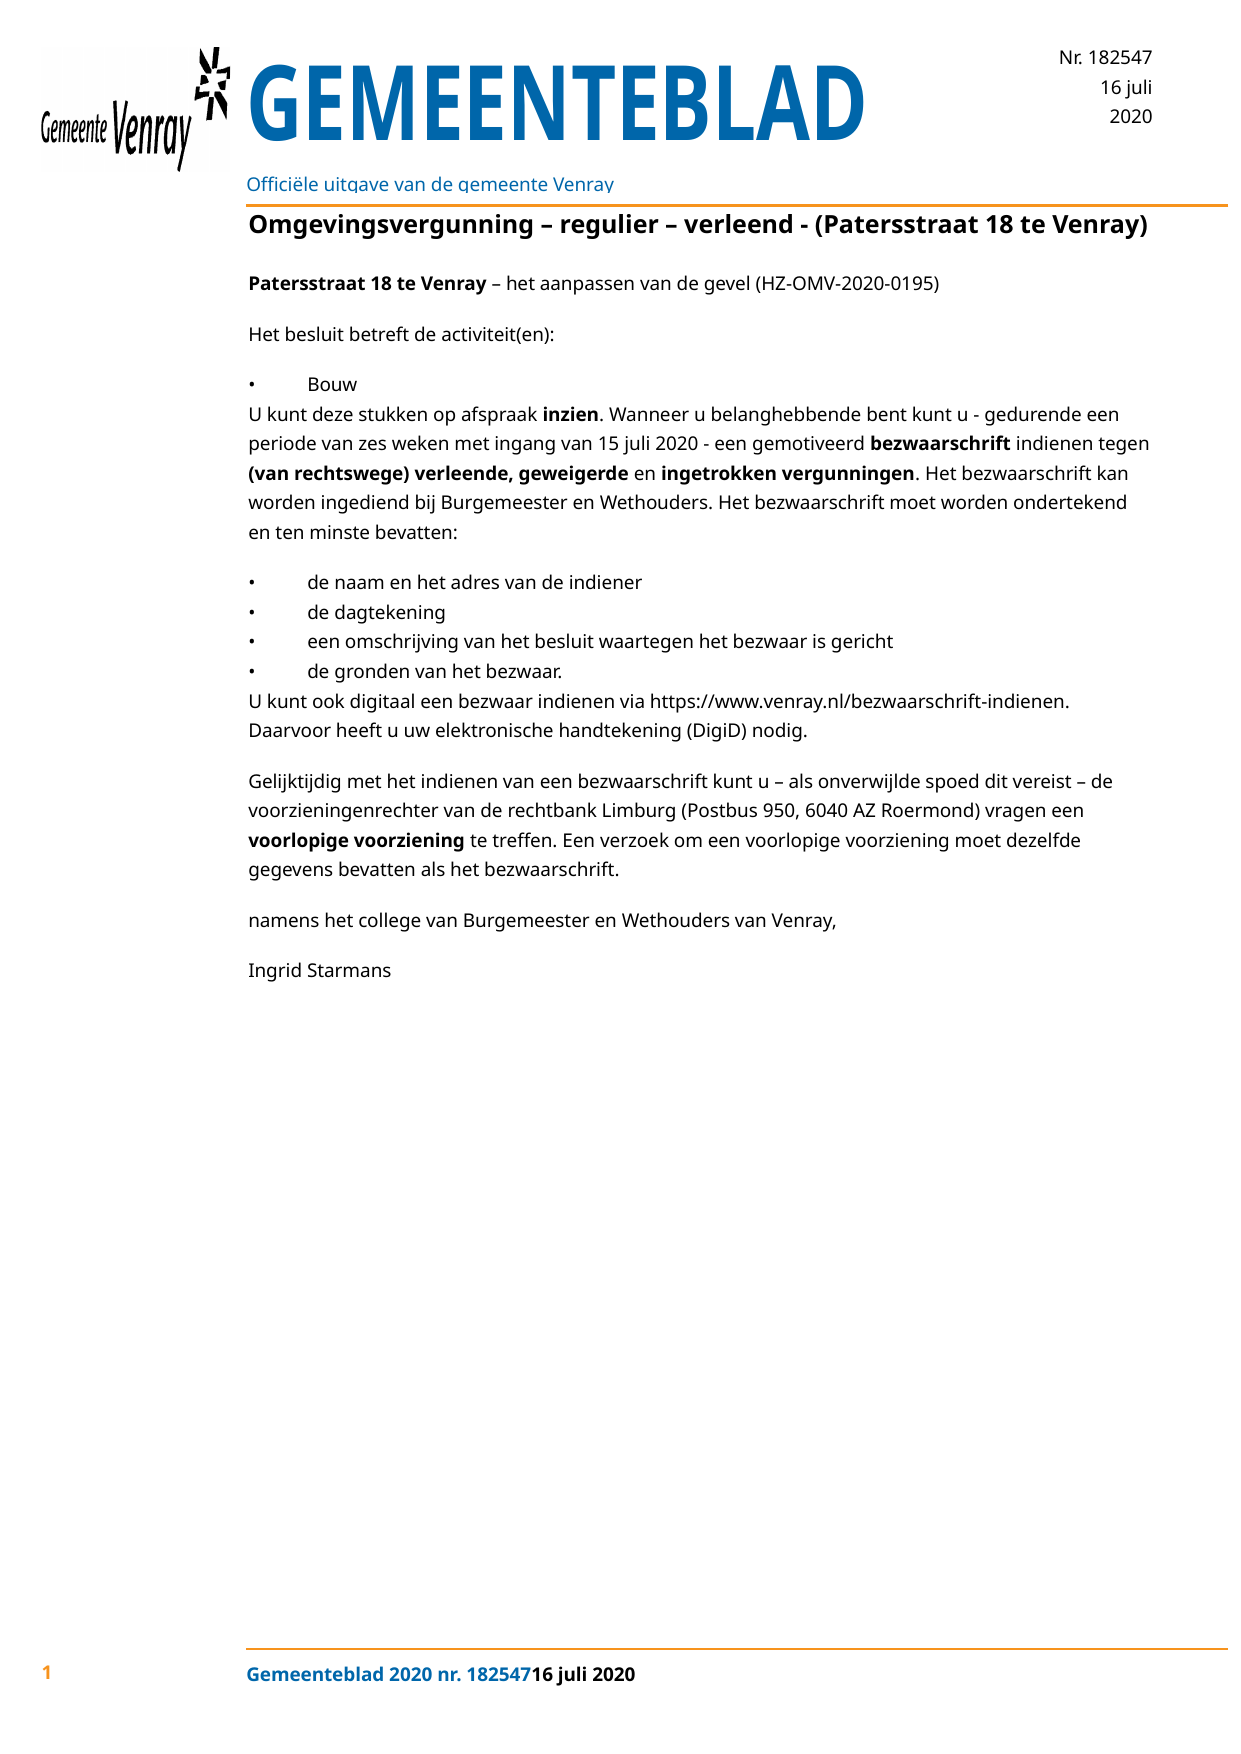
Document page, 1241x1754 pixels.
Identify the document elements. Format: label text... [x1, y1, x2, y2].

text Het besluit betreft de activiteit(en): [248, 321, 1152, 346]
text U kunt ook digitaal een bezwaar indienen via https://www.venray.nl/bezwaarschrift-indienen. Daarvoor heeft u uw elektronische handtekening (DigiD) nodig. [248, 688, 1152, 743]
text Gelijktijdig met het indienen van een bezwaarschrift kunt u – als onverwijlde spoed dit vereist – de voorzieningenrechter van de rechtbank Limburg (Postbus 950, 6040 AZ Roermond) vragen een voorlopige voorziening te treffen. Een verzoek om een voorlopige voorziening moet dezelfde gegevens bevatten als het bezwaarschrift. [248, 768, 1152, 882]
text Patersstraat 18 te Venray – het aanpassen van de gevel (HZ-OMV-2020-0195) [248, 270, 1152, 296]
list de naam en het adres van de indiener [248, 569, 1152, 595]
text Ingrid Starmans [248, 957, 1152, 983]
text U kunt deze stukken op afspraak inzien. Wanneer u belanghebbende bent kunt u - gedurende een periode van zes weken met ingang van 15 juli 2020 - een gemotiveerd bezwaarschrift indienen tegen (van rechtswege) verleende, geweigerde en ingetrokken vergunningen. Het bezwaarschrift kan worden ingediend bij Burgemeester en Wethouders. Het bezwaarschrift moet worden ondertekend en ten minste bevatten: [248, 401, 1152, 545]
picture [41, 47, 231, 172]
text namens het college van Burgemeester en Wethouders van Venray, [248, 907, 1152, 933]
list de gronden van het bezwaar. [248, 658, 1152, 684]
list Bouw [248, 371, 1152, 397]
text Omgevingsvergunning – regulier – verleend - (Patersstraat 18 te Venray) [248, 207, 1152, 241]
list een omschrijving van het besluit waartegen het bezwaar is gericht [248, 629, 1152, 654]
list de dagtekening [248, 599, 1152, 625]
